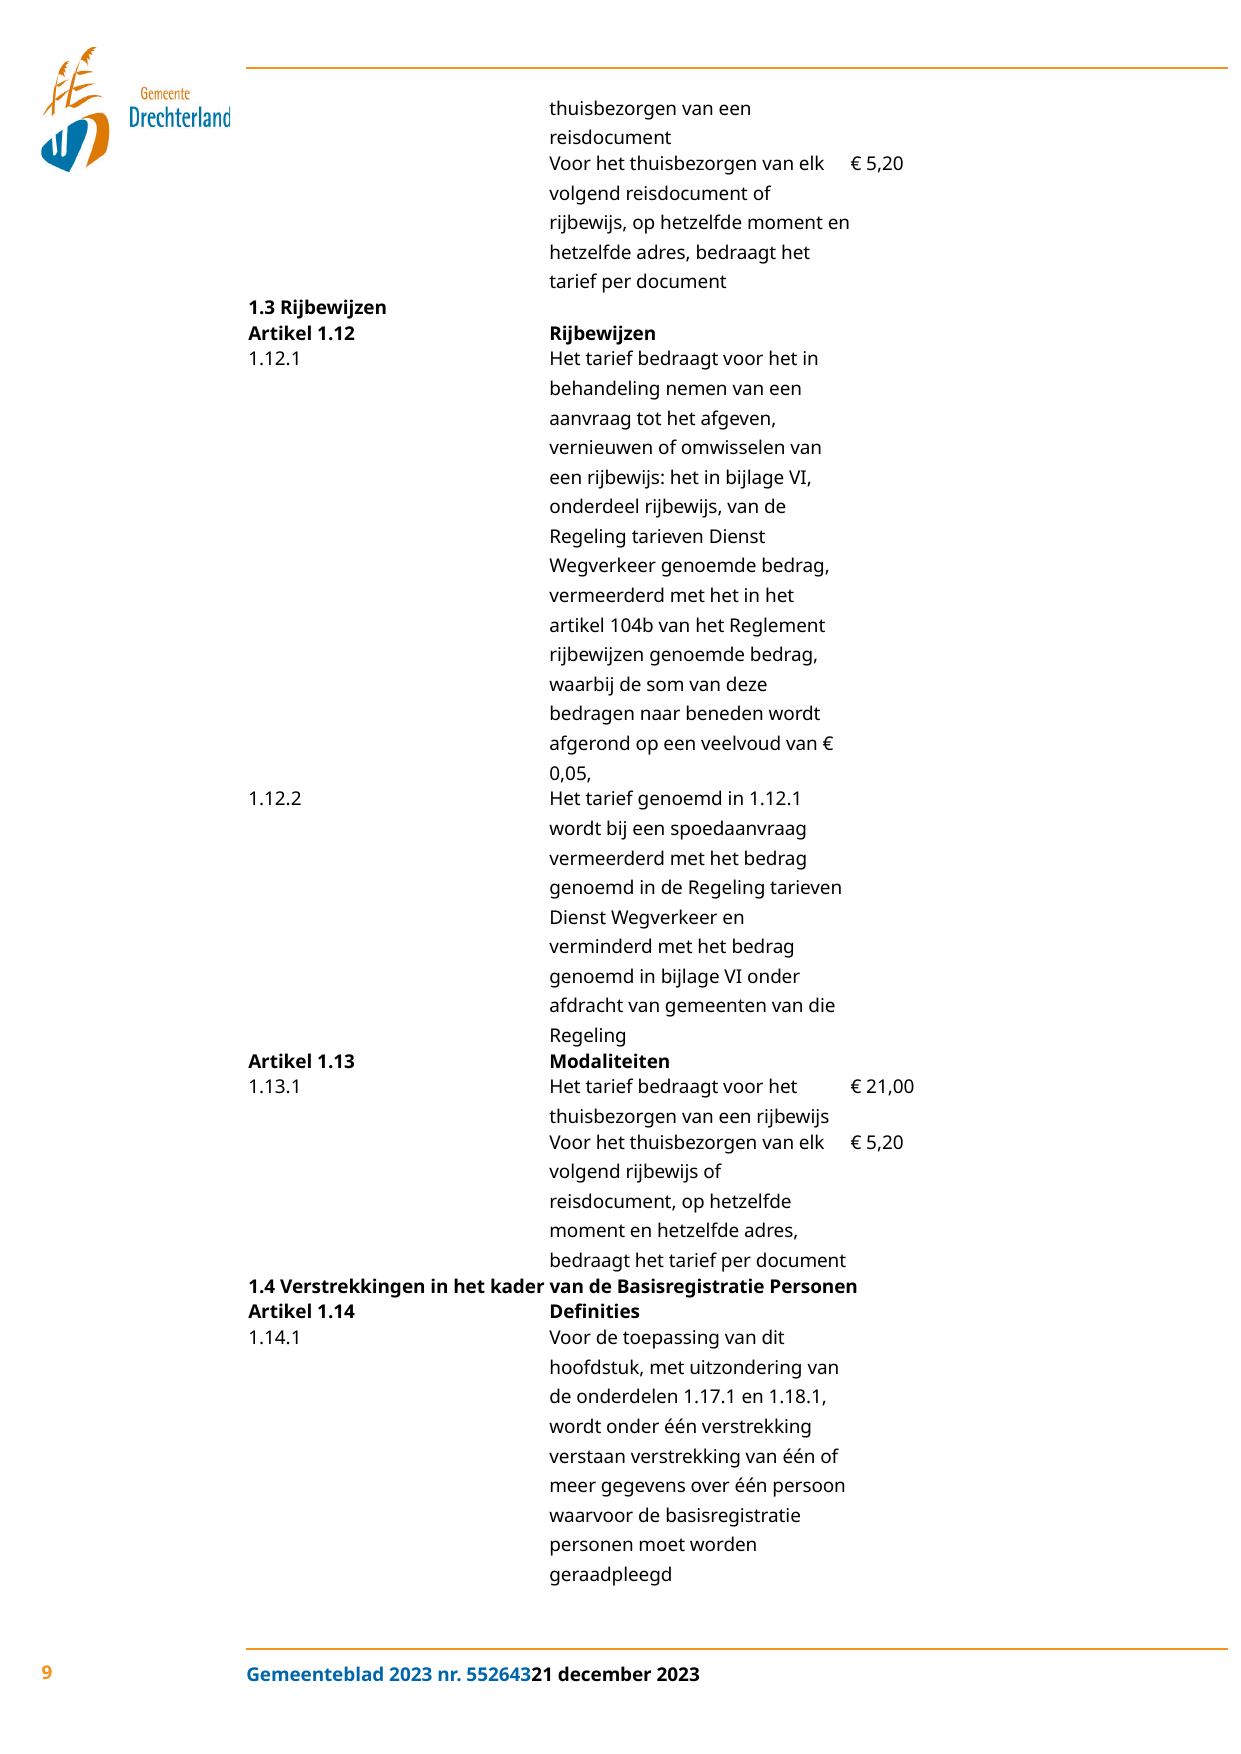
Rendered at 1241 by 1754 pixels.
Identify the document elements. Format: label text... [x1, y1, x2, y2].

table_cell Het tarief bedraagt voor het thuisbezorgen van een rijbewijs [549, 1074, 850, 1129]
table_cell € 5,20 [850, 1129, 1152, 1273]
table_cell Definities [549, 1299, 850, 1324]
table_cell [850, 1325, 1152, 1587]
table_cell Artikel 1.14 [248, 1299, 549, 1324]
table_cell 1.14.1 [248, 1325, 549, 1587]
table_cell Rijbewijzen [549, 320, 850, 346]
table_cell [850, 320, 1152, 346]
table_cell Artikel 1.12 [248, 320, 549, 346]
table_cell Artikel 1.13 [248, 1048, 549, 1074]
table_cell 1.3 Rijbewijzen [248, 294, 1152, 320]
table_cell Modaliteiten [549, 1048, 850, 1074]
table_cell 1.12.2 [248, 786, 549, 1048]
table_cell 1.12.1 [248, 346, 549, 786]
table_cell Het tarief bedraagt voor het in behandeling nemen van een aanvraag tot het afgeven, vernieuwen of omwisselen van een rijbewijs: het in bijlage VI, onderdeel rijbewijs, van de Regeling tarieven Dienst Wegverkeer genoemde bedrag, vermeerderd met het in het artikel 104b van het Reglement rijbewijzen genoemde bedrag, waarbij de som van deze bedragen naar beneden wordt afgerond op een veelvoud van € 0,05, [549, 346, 850, 786]
table_cell Voor het thuisbezorgen van elk volgend rijbewijs of reisdocument, op hetzelfde moment en hetzelfde adres, bedraagt het tarief per document [549, 1129, 850, 1273]
table_cell [850, 1299, 1152, 1324]
table_cell [248, 150, 549, 294]
table_cell Voor de toepassing van dit hoofdstuk, met uitzondering van de onderdelen 1.17.1 en 1.18.1, wordt onder één verstrekking verstaan verstrekking van één of meer gegevens over één persoon waarvoor de basisregistratie personen moet worden geraadpleegd [549, 1325, 850, 1587]
table_cell thuisbezorgen van een reisdocument [549, 95, 850, 150]
table_cell Het tarief genoemd in 1.12.1 wordt bij een spoedaanvraag vermeerderd met het bedrag genoemd in de Regeling tarieven Dienst Wegverkeer en verminderd met het bedrag genoemd in bijlage VI onder afdracht van gemeenten van die Regeling [549, 786, 850, 1048]
table_cell [850, 346, 1152, 786]
picture [226, 115, 231, 124]
picture [41, 158, 64, 172]
table_cell [850, 786, 1152, 1048]
table_cell Voor het thuisbezorgen van elk volgend reisdocument of rijbewijs, op hetzelfde moment en hetzelfde adres, bedraagt het tarief per document [549, 150, 850, 294]
table_cell 1.13.1 [248, 1074, 549, 1129]
table_cell 1.4 Verstrekkingen in het kader van de Basisregistratie Personen [248, 1273, 1152, 1299]
table_cell € 5,20 [850, 150, 1152, 294]
picture [41, 47, 231, 172]
table_cell [248, 95, 549, 150]
table_cell € 21,00 [850, 1074, 1152, 1129]
table_cell [850, 95, 1152, 150]
table_cell [248, 1129, 549, 1273]
table_cell [850, 1048, 1152, 1074]
